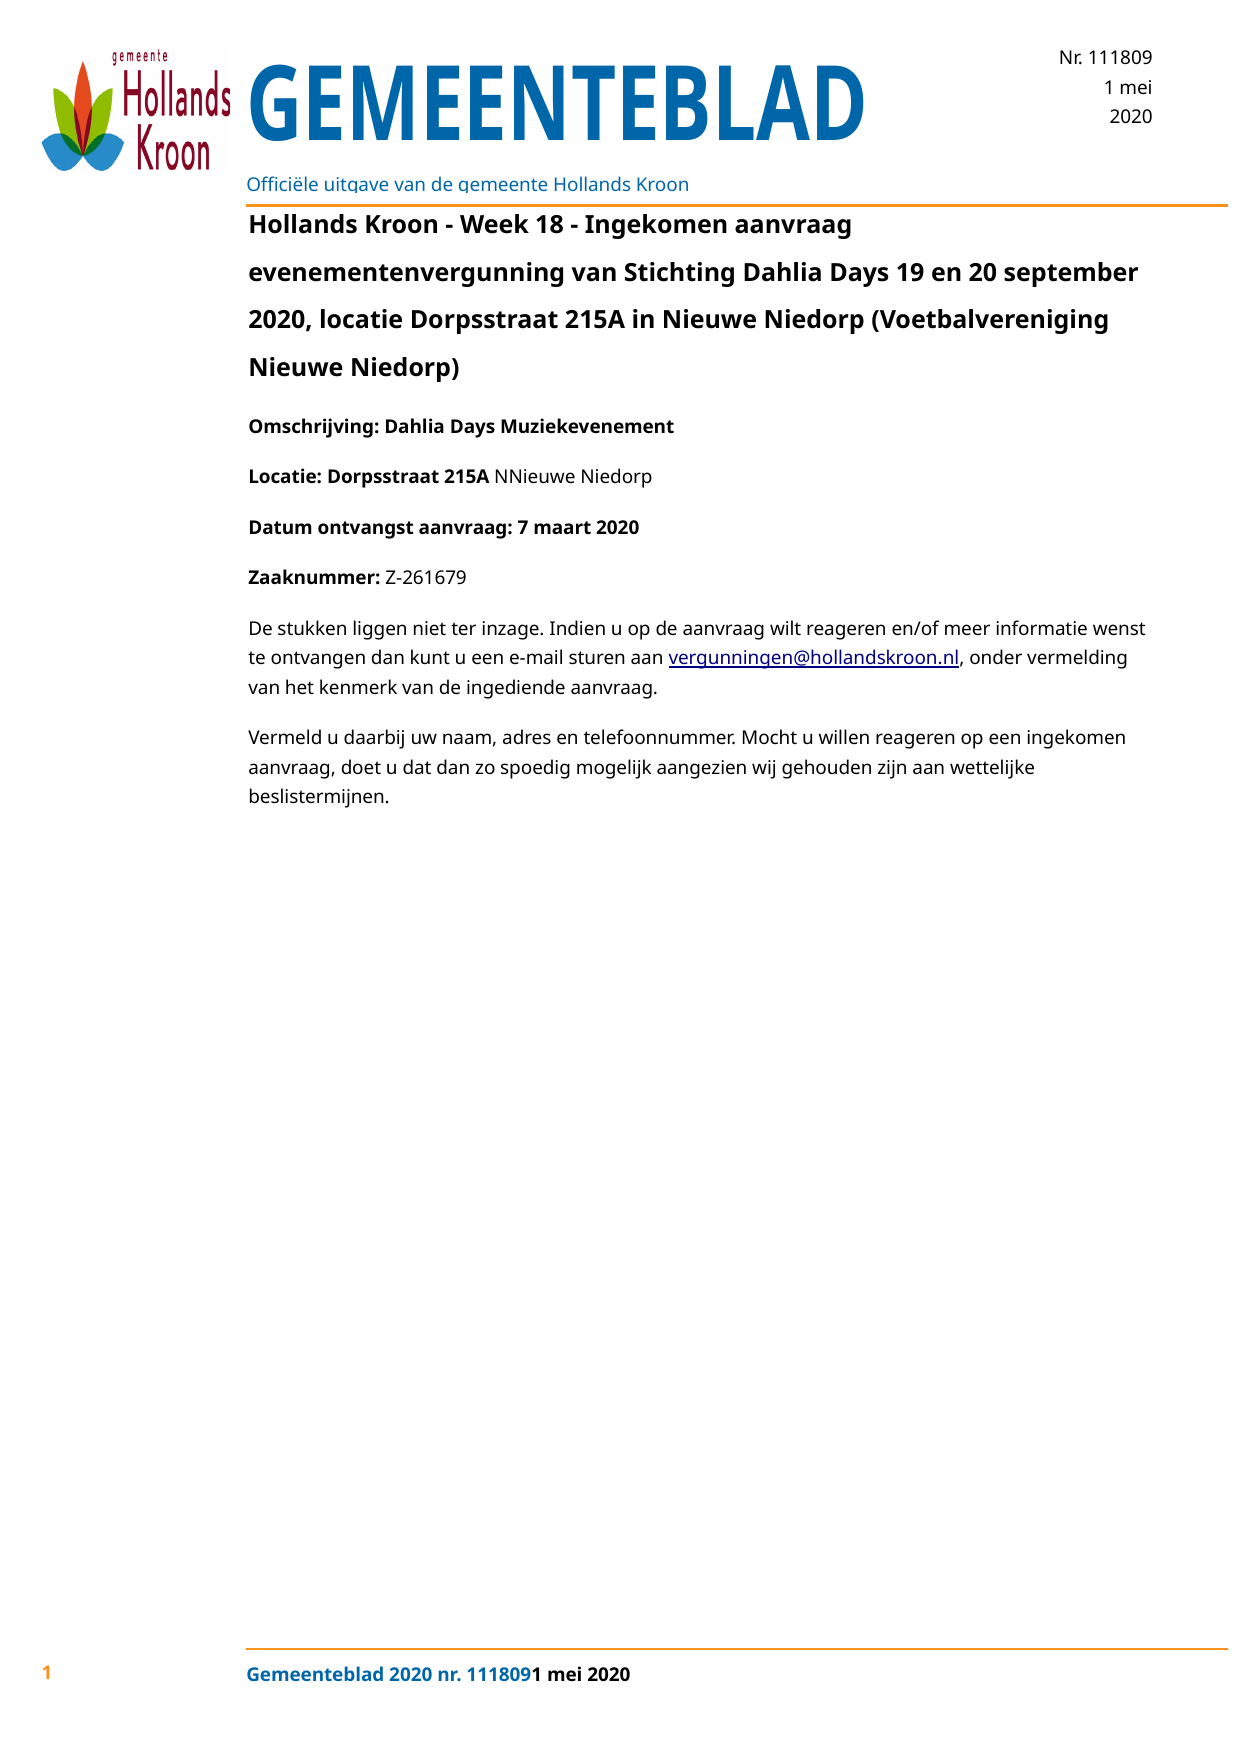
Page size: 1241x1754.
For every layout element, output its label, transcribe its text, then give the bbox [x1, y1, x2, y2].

text Locatie: Dorpsstraat 215A NNieuwe Niedorp [248, 463, 1152, 489]
text Datum ontvangst aanvraag: 7 maart 2020 [248, 514, 1152, 540]
text Omschrijving: Dahlia Days Muziekevenement [248, 413, 1152, 439]
text Zaaknummer: Z-261679 [248, 564, 1152, 590]
text De stukken liggen niet ter inzage. Indien u op de aanvraag wilt reageren en/of meer informatie wenst te ontvangen dan kunt u een e-mail sturen aan vergunningen@hollandskroon.nl, onder vermelding van het kenmerk van de ingediende aanvraag. [248, 615, 1152, 700]
picture [41, 47, 231, 172]
text Vermeld u daarbij uw naam, adres en telefoonnummer. Mocht u willen reageren op een ingekomen aanvraag, doet u dat dan zo spoedig mogelijk aangezien wij gehouden zijn aan wettelijke beslistermijnen. [248, 724, 1152, 809]
text Hollands Kroon - Week 18 - Ingekomen aanvraag evenementenvergunning van Stichting Dahlia Days 19 en 20 september 2020, locatie Dorpsstraat 215A in Nieuwe Niedorp (Voetbalvereniging Nieuwe Niedorp) [248, 207, 1152, 384]
